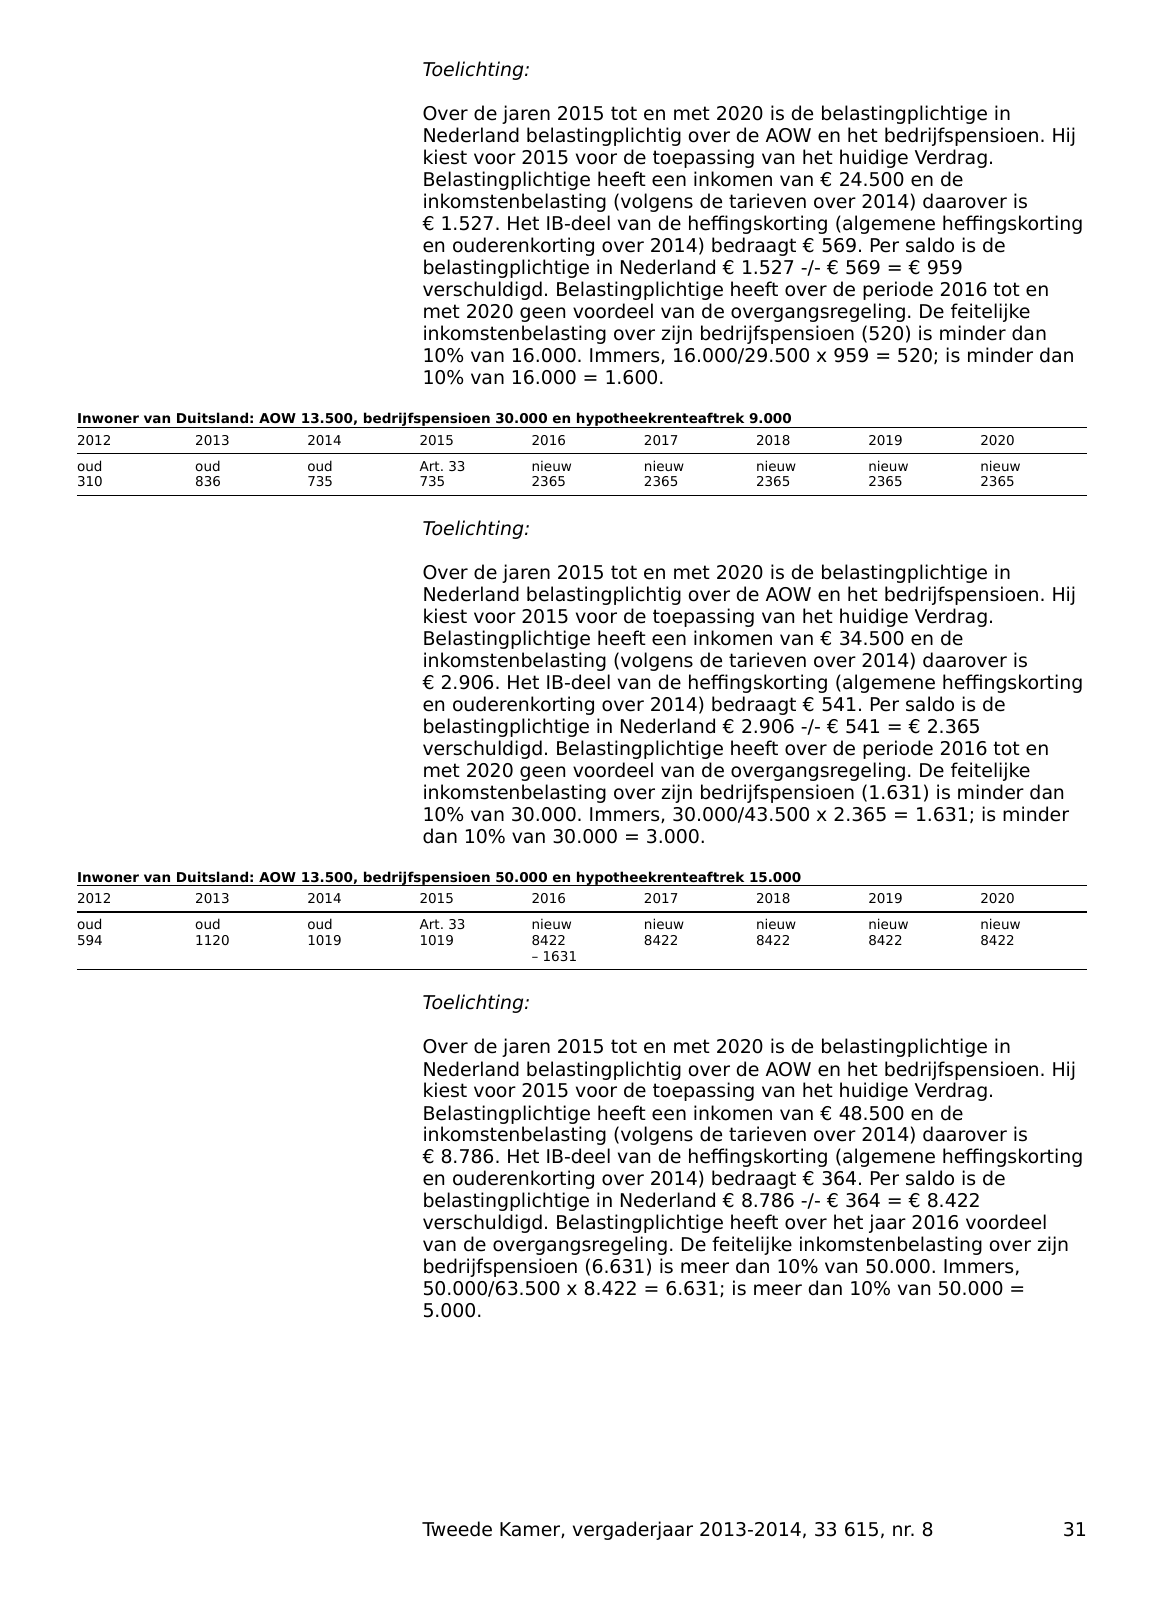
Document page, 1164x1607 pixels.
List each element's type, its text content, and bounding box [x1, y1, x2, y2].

table_cell 2017 [638, 428, 750, 453]
table_cell 2013 [189, 886, 301, 911]
text Over de jaren 2015 tot en met 2020 is de belastingplichtige in Nederland belastingplichtig over de AOW en het bedrijfspensioen. Hij kiest voor 2015 voor de toepassing van het huidige Verdrag. Belastingplichtige heeft een inkomen van € 34.500 en de inkomstenbelasting (volgens de tarieven over 2014) daarover is € 2.906. Het IB-deel van de heffingskorting (algemene heffingskorting en ouderenkorting over 2014) bedraagt € 541. Per saldo is de belastingplichtige in Nederland € 2.906 -/- € 541 = € 2.365 verschuldigd. Belastingplichtige heeft over de periode 2016 tot en met 2020 geen voordeel van de overgangsregeling. De feitelijke inkomstenbelasting over zijn bedrijfspensioen (1.631) is minder dan 10% van 30.000. Immers, 30.000/43.500 x 2.365 = 1.631; is minder dan 10% van 30.000 = 3.000. [422, 562, 1087, 848]
table_cell oud [301, 454, 413, 474]
table_cell 2015 [413, 886, 526, 911]
table_cell 2017 [638, 886, 750, 911]
table_cell oud [189, 454, 301, 474]
table_cell 2019 [862, 886, 974, 911]
table_cell nieuw [526, 913, 638, 933]
table_cell 1120 [189, 933, 301, 969]
table_cell 8422 [638, 933, 750, 969]
table_cell 2020 [974, 428, 1087, 453]
table_cell nieuw [750, 913, 862, 933]
subtitle Toelichting: [422, 992, 1087, 1014]
table_cell 2018 [750, 428, 862, 453]
text Over de jaren 2015 tot en met 2020 is de belastingplichtige in Nederland belastingplichtig over de AOW en het bedrijfspensioen. Hij kiest voor 2015 voor de toepassing van het huidige Verdrag. Belastingplichtige heeft een inkomen van € 24.500 en de inkomstenbelasting (volgens de tarieven over 2014) daarover is € 1.527. Het IB-deel van de heffingskorting (algemene heffingskorting en ouderenkorting over 2014) bedraagt € 569. Per saldo is de belastingplichtige in Nederland € 1.527 -/- € 569 = € 959 verschuldigd. Belastingplichtige heeft over de periode 2016 tot en met 2020 geen voordeel van de overgangsregeling. De feitelijke inkomstenbelasting over zijn bedrijfspensioen (520) is minder dan 10% van 16.000. Immers, 16.000/29.500 x 959 = 520; is minder dan 10% van 16.000 = 1.600. [422, 103, 1087, 389]
table_cell 2016 [526, 886, 638, 911]
table_cell 2012 [77, 428, 189, 453]
table_cell nieuw [750, 454, 862, 474]
table_cell Art. 33 [413, 913, 526, 933]
subtitle Toelichting: [422, 518, 1087, 540]
table_cell nieuw [862, 913, 974, 933]
table_cell oud [301, 913, 413, 933]
table_cell 1019 [413, 933, 526, 969]
table_cell 2020 [974, 886, 1087, 911]
table_cell 2014 [301, 428, 413, 453]
table_cell 836 [189, 474, 301, 494]
table_cell 2365 [750, 474, 862, 494]
table_cell 8422 [974, 933, 1087, 969]
table_header Inwoner van Duitsland: AOW 13.500, bedrijfspensioen 50.000 en hypotheekrenteaftrek 15.000 [77, 870, 1087, 885]
table_cell nieuw [526, 454, 638, 474]
table_cell 2019 [862, 428, 974, 453]
table_cell 8422 – 1631 [526, 933, 638, 969]
table_cell 2015 [413, 428, 526, 453]
table_header Inwoner van Duitsland: AOW 13.500, bedrijfspensioen 30.000 en hypotheekrenteaftrek 9.000 [77, 411, 1087, 427]
table_cell 2018 [750, 886, 862, 911]
table_cell 2016 [526, 428, 638, 453]
table_cell 2365 [526, 474, 638, 494]
table_cell oud [77, 913, 189, 933]
table_cell oud [189, 913, 301, 933]
table_cell nieuw [638, 454, 750, 474]
table_cell 8422 [750, 933, 862, 969]
table_cell 1019 [301, 933, 413, 969]
table_cell 594 [77, 933, 189, 969]
subtitle Toelichting: [422, 59, 1087, 81]
table_cell 2012 [77, 886, 189, 911]
table_cell nieuw [974, 913, 1087, 933]
table_cell 735 [413, 474, 526, 494]
table_cell 2365 [974, 474, 1087, 494]
table_cell 2013 [189, 428, 301, 453]
table_cell Art. 33 [413, 454, 526, 474]
table_cell 2365 [638, 474, 750, 494]
table_cell 8422 [862, 933, 974, 969]
text Over de jaren 2015 tot en met 2020 is de belastingplichtige in Nederland belastingplichtig over de AOW en het bedrijfspensioen. Hij kiest voor 2015 voor de toepassing van het huidige Verdrag. Belastingplichtige heeft een inkomen van € 48.500 en de inkomstenbelasting (volgens de tarieven over 2014) daarover is € 8.786. Het IB-deel van de heffingskorting (algemene heffingskorting en ouderenkorting over 2014) bedraagt € 364. Per saldo is de belastingplichtige in Nederland € 8.786 -/- € 364 = € 8.422 verschuldigd. Belastingplichtige heeft over het jaar 2016 voordeel van de overgangsregeling. De feitelijke inkomstenbelasting over zijn bedrijfspensioen (6.631) is meer dan 10% van 50.000. Immers, 50.000/63.500 x 8.422 = 6.631; is meer dan 10% van 50.000 = 5.000. [422, 1036, 1087, 1322]
table_cell 2365 [862, 474, 974, 494]
table_cell oud [77, 454, 189, 474]
table_cell nieuw [974, 454, 1087, 474]
table_cell nieuw [862, 454, 974, 474]
table_cell 2014 [301, 886, 413, 911]
table_cell 735 [301, 474, 413, 494]
table_cell nieuw [638, 913, 750, 933]
table_cell 310 [77, 474, 189, 494]
